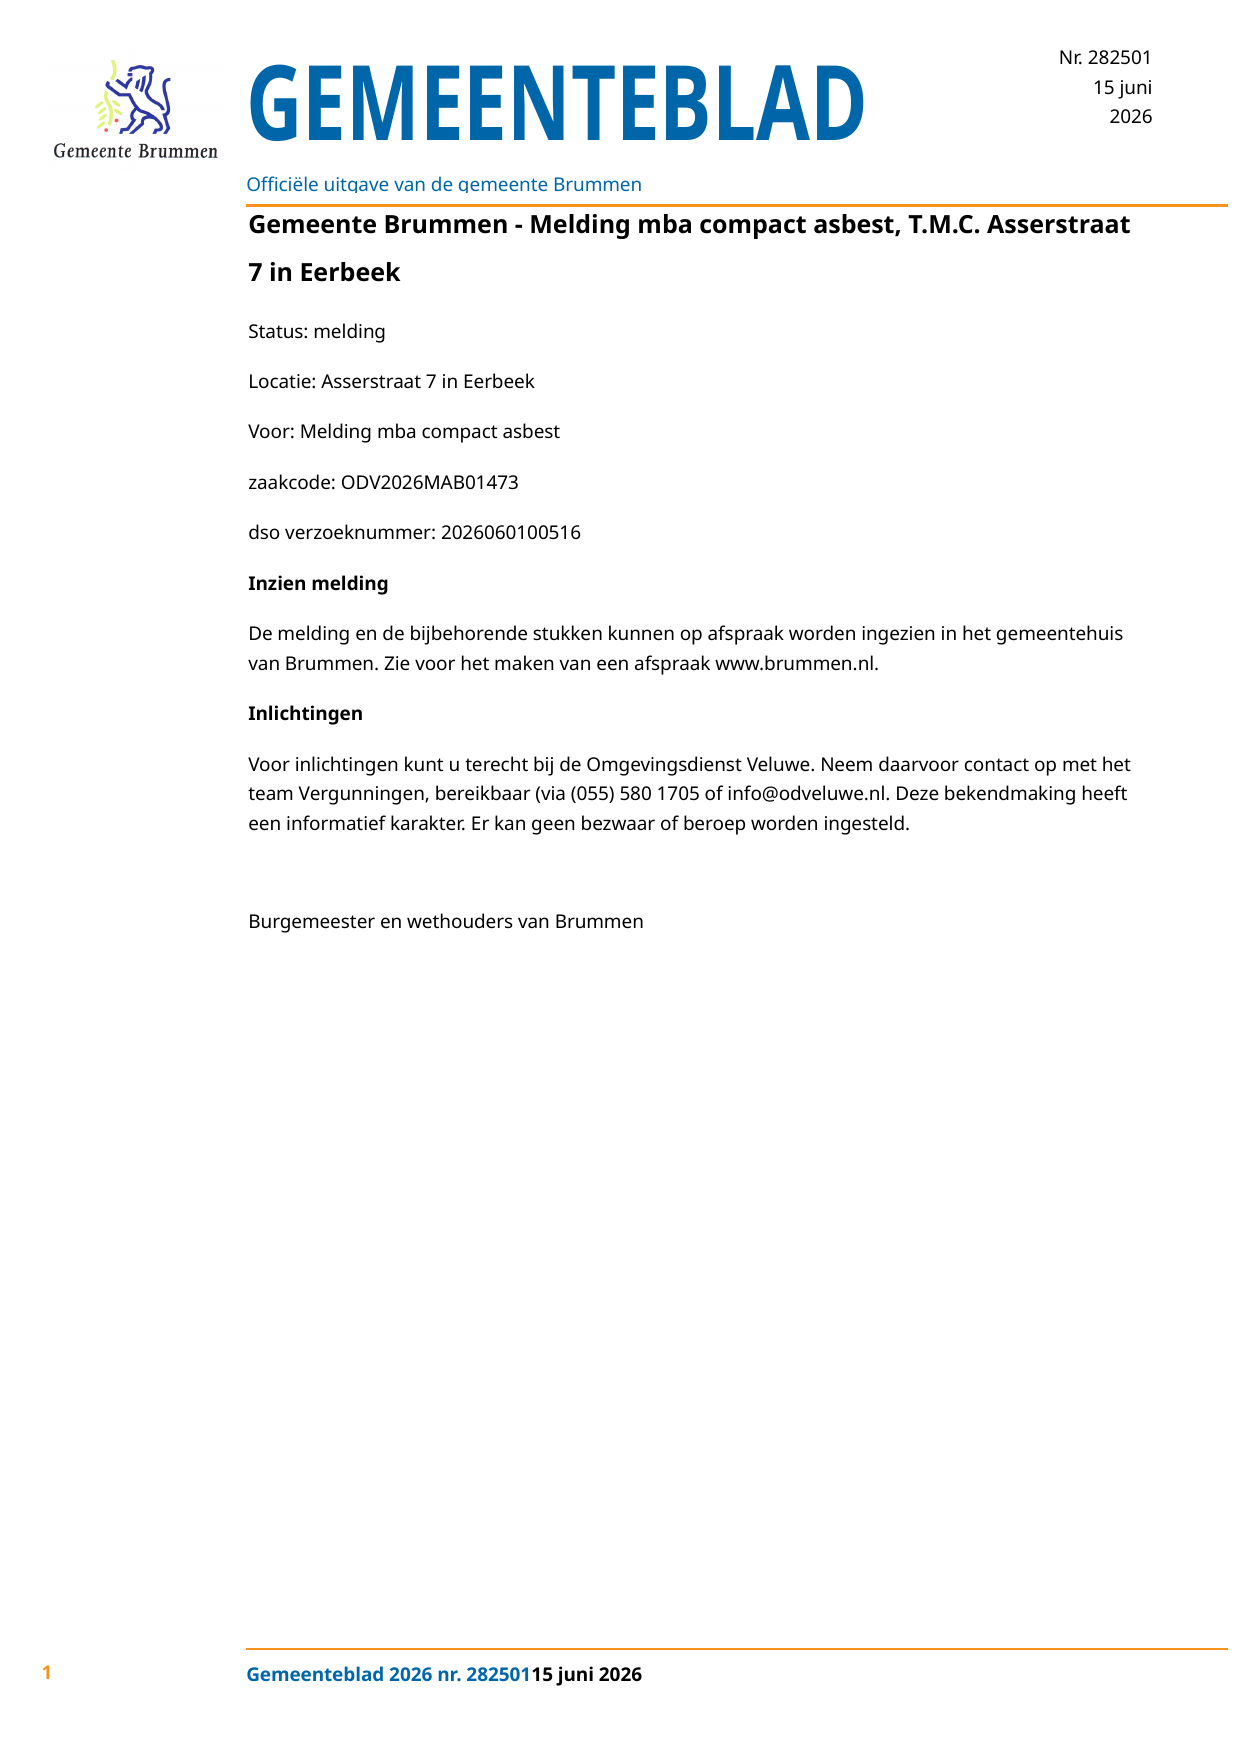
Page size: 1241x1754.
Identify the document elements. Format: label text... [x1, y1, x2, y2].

text Status: melding [248, 318, 1152, 344]
picture [41, 47, 231, 172]
text Inlichtingen [248, 700, 1152, 726]
text De melding en de bijbehorende stukken kunnen op afspraak worden ingezien in het gemeentehuis van Brummen. Zie voor het maken van een afspraak www.brummen.nl. [248, 620, 1152, 676]
text Gemeente Brummen - Melding mba compact asbest, T.M.C. Asserstraat 7 in Eerbeek [248, 207, 1152, 288]
text Voor: Melding mba compact asbest [248, 419, 1152, 444]
text Inzien melding [248, 570, 1152, 596]
text dso verzoeknummer: 2026060100516 [248, 519, 1152, 545]
text Burgemeester en wethouders van Brummen [248, 908, 1152, 934]
text Locatie: Asserstraat 7 in Eerbeek [248, 368, 1152, 394]
text Voor inlichtingen kunt u terecht bij de Omgevingsdienst Veluwe. Neem daarvoor contact op met het team Vergunningen, bereikbaar (via (055) 580 1705 of info@odveluwe.nl. Deze bekendmaking heeft een informatief karakter. Er kan geen bezwaar of beroep worden ingesteld. [248, 751, 1152, 836]
text zaakcode: ODV2026MAB01473 [248, 469, 1152, 495]
